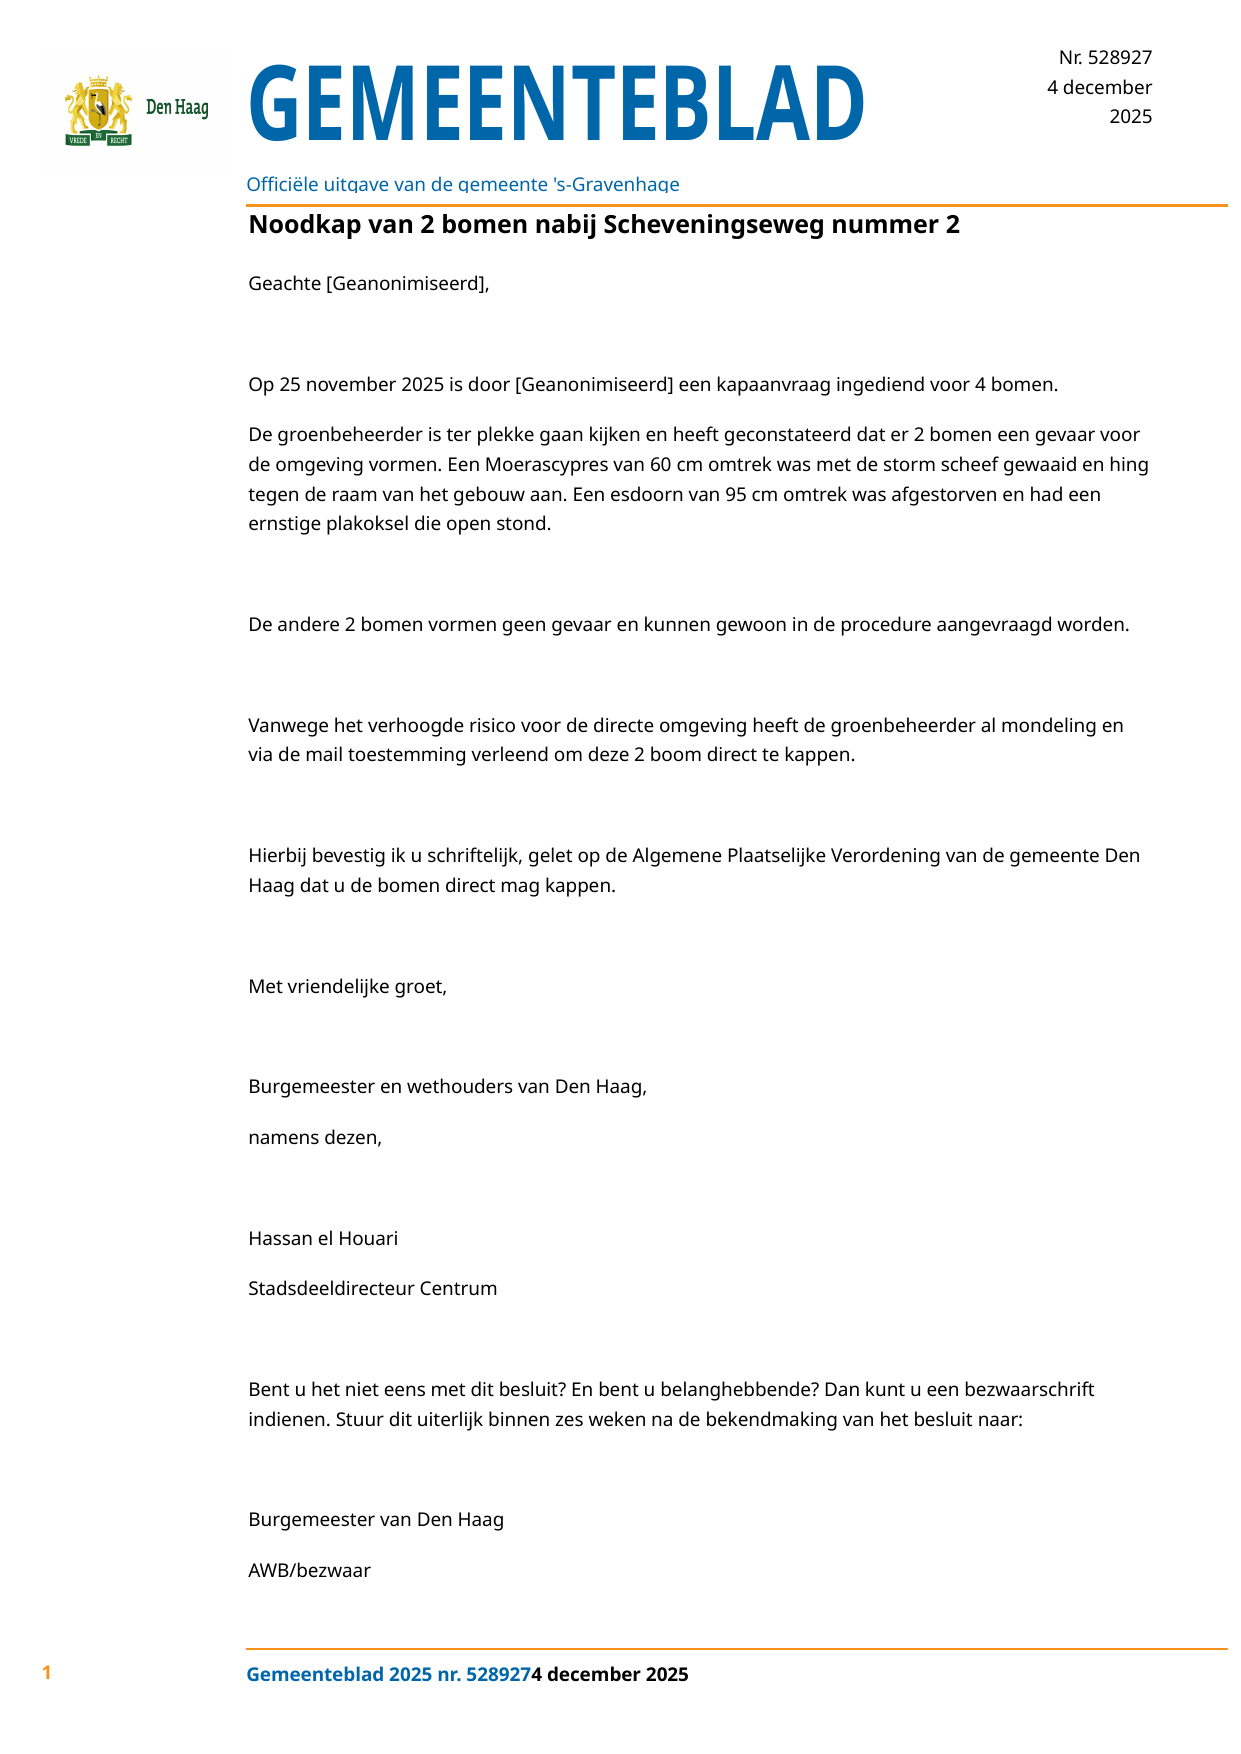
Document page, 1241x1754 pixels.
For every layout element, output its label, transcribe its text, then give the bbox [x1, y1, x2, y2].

text Hassan el Houari [248, 1225, 1152, 1251]
text Stadsdeeldirecteur Centrum [248, 1275, 1152, 1301]
text De groenbeheerder is ter plekke gaan kijken en heeft geconstateerd dat er 2 bomen een gevaar voor de omgeving vormen. Een Moerascypres van 60 cm omtrek was met de storm scheef gewaaid en hing tegen de raam van het gebouw aan. Een esdoorn van 95 cm omtrek was afgestorven en had een ernstige plakoksel die open stond. [248, 422, 1152, 536]
text Vanwege het verhoogde risico voor de directe omgeving heeft de groenbeheerder al mondeling en via de mail toestemming verleend om deze 2 boom direct te kappen. [248, 712, 1152, 767]
text AWB/bezwaar [248, 1557, 1152, 1583]
text namens dezen, [248, 1124, 1152, 1150]
text Burgemeester en wethouders van Den Haag, [248, 1074, 1152, 1099]
text Geachte [Geanonimiseerd], [248, 270, 1152, 296]
text Bent u het niet eens met dit besluit? En bent u belanghebbende? Dan kunt u een bezwaarschrift indienen. Stuur dit uiterlijk binnen zes weken na de bekendmaking van het besluit naar: [248, 1376, 1152, 1431]
text Met vriendelijke groet, [248, 973, 1152, 998]
text Burgemeester van Den Haag [248, 1507, 1152, 1532]
text Noodkap van 2 bomen nabij Scheveningseweg nummer 2 [248, 207, 1152, 241]
picture [41, 47, 231, 172]
text De andere 2 bomen vormen geen gevaar en kunnen gewoon in de procedure aangevraagd worden. [248, 611, 1152, 637]
text Hierbij bevestig ik u schriftelijk, gelet op de Algemene Plaatselijke Verordening van de gemeente Den Haag dat u de bomen direct mag kappen. [248, 842, 1152, 898]
text Op 25 november 2025 is door [Geanonimiseerd] een kapaanvraag ingediend voor 4 bomen. [248, 371, 1152, 397]
